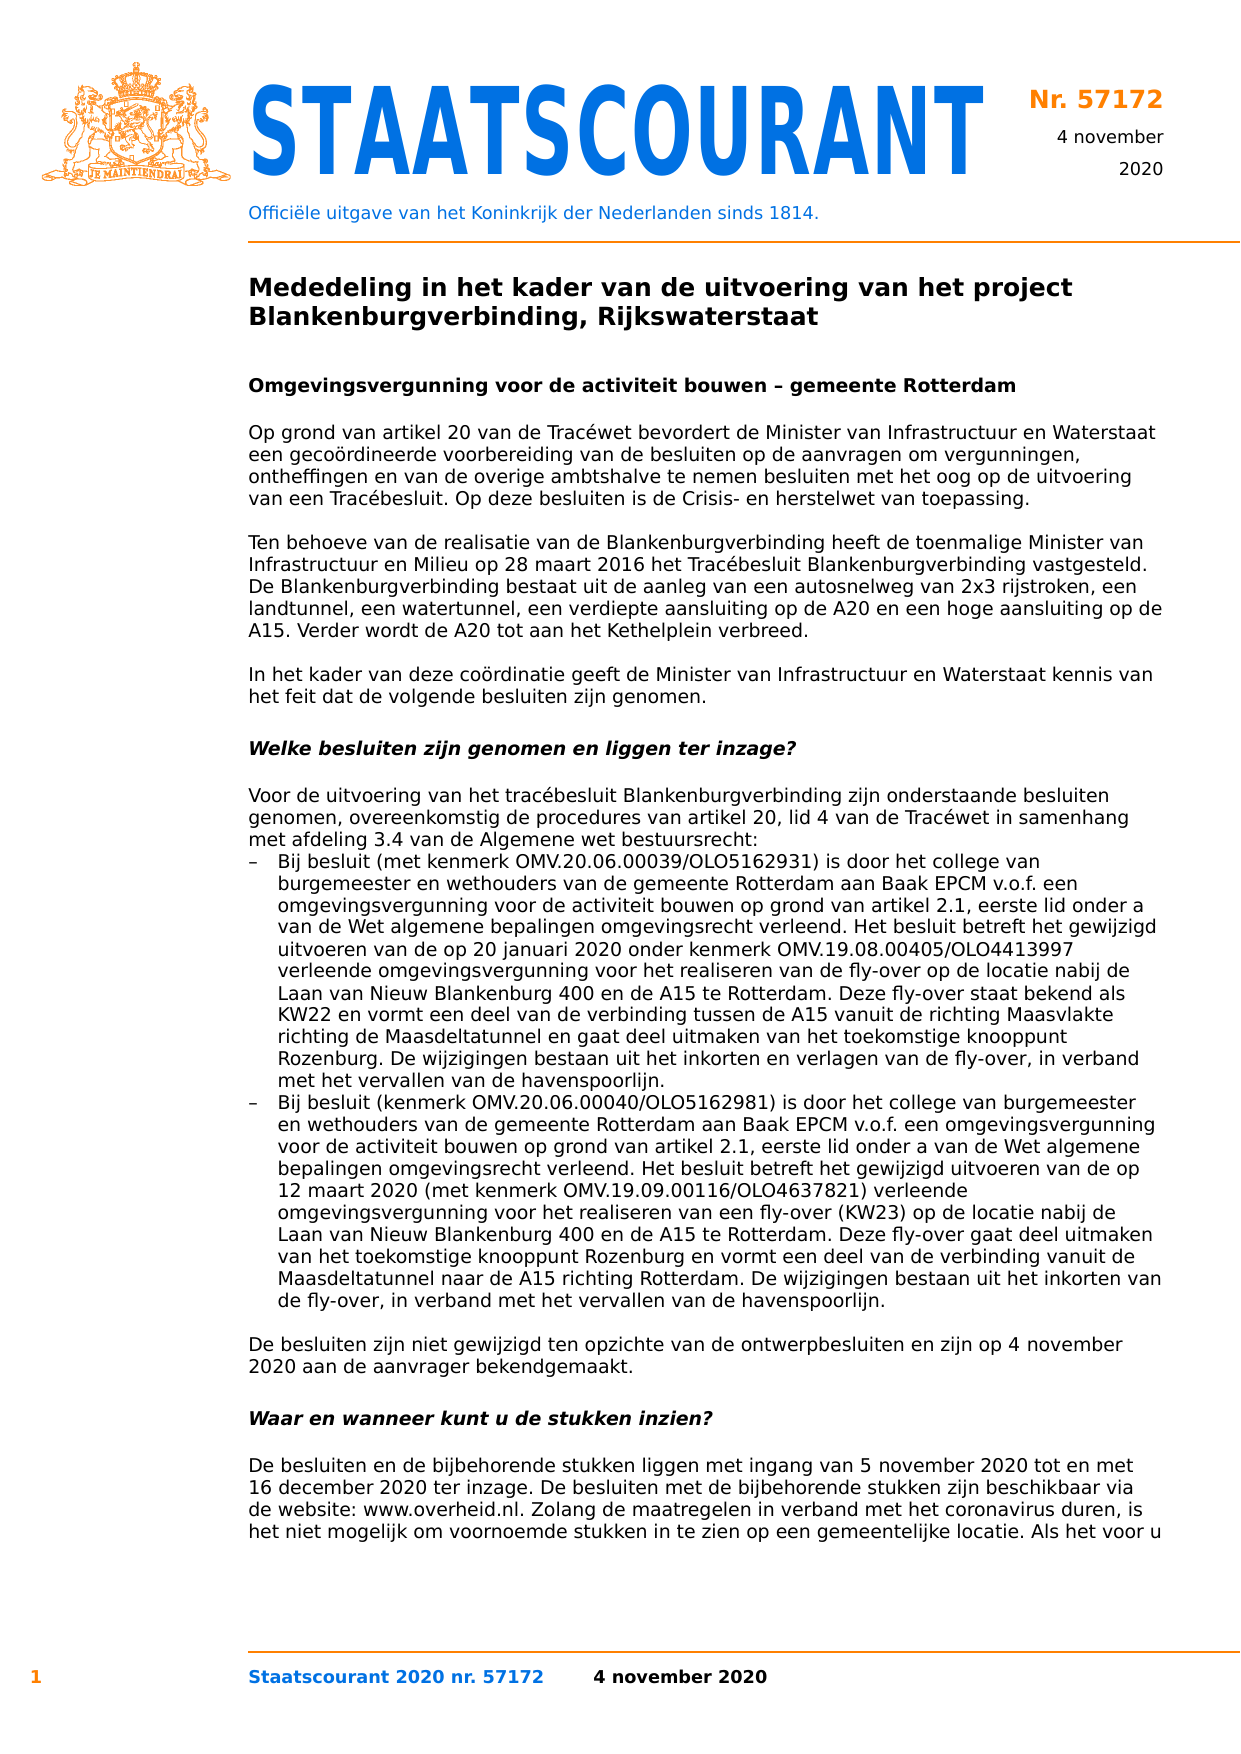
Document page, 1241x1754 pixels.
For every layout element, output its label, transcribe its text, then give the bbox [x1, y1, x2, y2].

subtitle Welke besluiten zijn genomen en liggen ter inzage? [248, 738, 1163, 759]
subtitle Mededeling in het kader van de uitvoering van het project Blankenburgverbinding, Rijkswaterstaat [248, 273, 1163, 331]
picture [41, 62, 231, 186]
text In het kader van deze coördinatie geeft de Minister van Infrastructuur en Waterstaat kennis van het feit dat de volgende besluiten zijn genomen. [248, 664, 1163, 708]
text – Bij besluit (met kenmerk OMV.20.06.00039/OLO5162931) is door het college van burgemeester en wethouders van de gemeente Rotterdam aan Baak EPCM v.o.f. een omgevingsvergunning voor de activiteit bouwen op grond van artikel 2.1, eerste lid onder a van de Wet algemene bepalingen omgevingsrecht verleend. Het besluit betreft het gewijzigd uitvoeren van de op 20 januari 2020 onder kenmerk OMV.19.08.00405/OLO4413997 verleende omgevings­vergunning voor het realiseren van de fly-over op de locatie nabij de Laan van Nieuw Blankenburg 400 en de A15 te Rotterdam. Deze fly-over staat bekend als KW22 en vormt een deel van de verbinding tussen de A15 vanuit de richting Maasvlakte richting de Maasdeltatunnel en gaat deel uitmaken van het toekomstige knooppunt Rozenburg. De wijzigingen bestaan uit het inkorten en verlagen van de fly-over, in verband met het vervallen van de havenspoorlijn. [248, 851, 1163, 1092]
table_header [25, 62, 248, 241]
subtitle Waar en wanneer kunt u de stukken inzien? [248, 1408, 1163, 1430]
text Voor de uitvoering van het tracébesluit Blankenburgverbinding zijn onderstaande besluiten genomen, overeenkomstig de procedures van artikel 20, lid 4 van de Tracéwet in samenhang met afdeling 3.4 van de Algemene wet bestuursrecht: [248, 784, 1163, 851]
table_header Nr. 57172 [998, 62, 1240, 121]
table_cell 4 november [998, 121, 1240, 153]
text De besluiten zijn niet gewijzigd ten opzichte van de ontwerpbesluiten en zijn op 4 november 2020 aan de aanvrager bekendgemaakt. [248, 1334, 1163, 1378]
text De besluiten en de bijbehorende stukken liggen met ingang van 5 november 2020 tot en met 16 december 2020 ter inzage. De besluiten met de bijbehorende stukken zijn beschikbaar via de website: www.overheid.nl. Zolang de maatregelen in verband met het coronavirus duren, is het niet mogelijk om voornoemde stukken in te zien op een gemeentelijke locatie. Als het voor u [248, 1455, 1163, 1543]
subtitle Omgevingsvergunning voor de activiteit bouwen – gemeente Rotterdam [248, 375, 1163, 397]
text Ten behoeve van de realisatie van de Blankenburgverbinding heeft de toenmalige Minister van Infrastructuur en Milieu op 28 maart 2016 het Tracébesluit Blankenburgverbinding vastgesteld. De Blankenburgverbinding bestaat uit de aanleg van een autosnelweg van 2x3 rijstroken, een landtunnel, een watertunnel, een verdiepte aansluiting op de A20 en een hoge aansluiting op de A15. Verder wordt de A20 tot aan het Kethelplein verbreed. [248, 532, 1163, 642]
table_cell Officiële uitgave van het Koninkrijk der Nederlanden sinds 1814. [248, 203, 1240, 241]
text Op grond van artikel 20 van de Tracéwet bevordert de Minister van Infrastructuur en Waterstaat een gecoördineerde voorbereiding van de besluiten op de aanvragen om vergunningen, ontheffingen en van de overige ambtshalve te nemen besluiten met het oog op de uitvoering van een Tracébesluit. Op deze besluiten is de Crisis- en herstelwet van toepassing. [248, 422, 1163, 510]
text – Bij besluit (kenmerk OMV.20.06.00040/OLO5162981) is door het college van burgemeester en wethouders van de gemeente Rotterdam aan Baak EPCM v.o.f. een omgevingsvergunning voor de activiteit bouwen op grond van artikel 2.1, eerste lid onder a van de Wet algemene bepalingen omgevingsrecht verleend. Het besluit betreft het gewijzigd uitvoeren van de op 12 maart 2020 (met kenmerk OMV.19.09.00116/OLO4637821) verleende omgevingsvergunning voor het realiseren van een fly-over (KW23) op de locatie nabij de Laan van Nieuw Blankenburg 400 en de A15 te Rotterdam. Deze fly-over gaat deel uitmaken van het toekomstige knooppunt Rozenburg en vormt een deel van de verbinding vanuit de Maasdelta­tunnel naar de A15 richting Rotterdam. De wijzigingen bestaan uit het inkorten van de fly-over, in verband met het vervallen van de havenspoorlijn. [248, 1092, 1163, 1312]
table_cell 2020 [998, 153, 1240, 203]
table_header STAATSCOURANT [248, 62, 998, 203]
